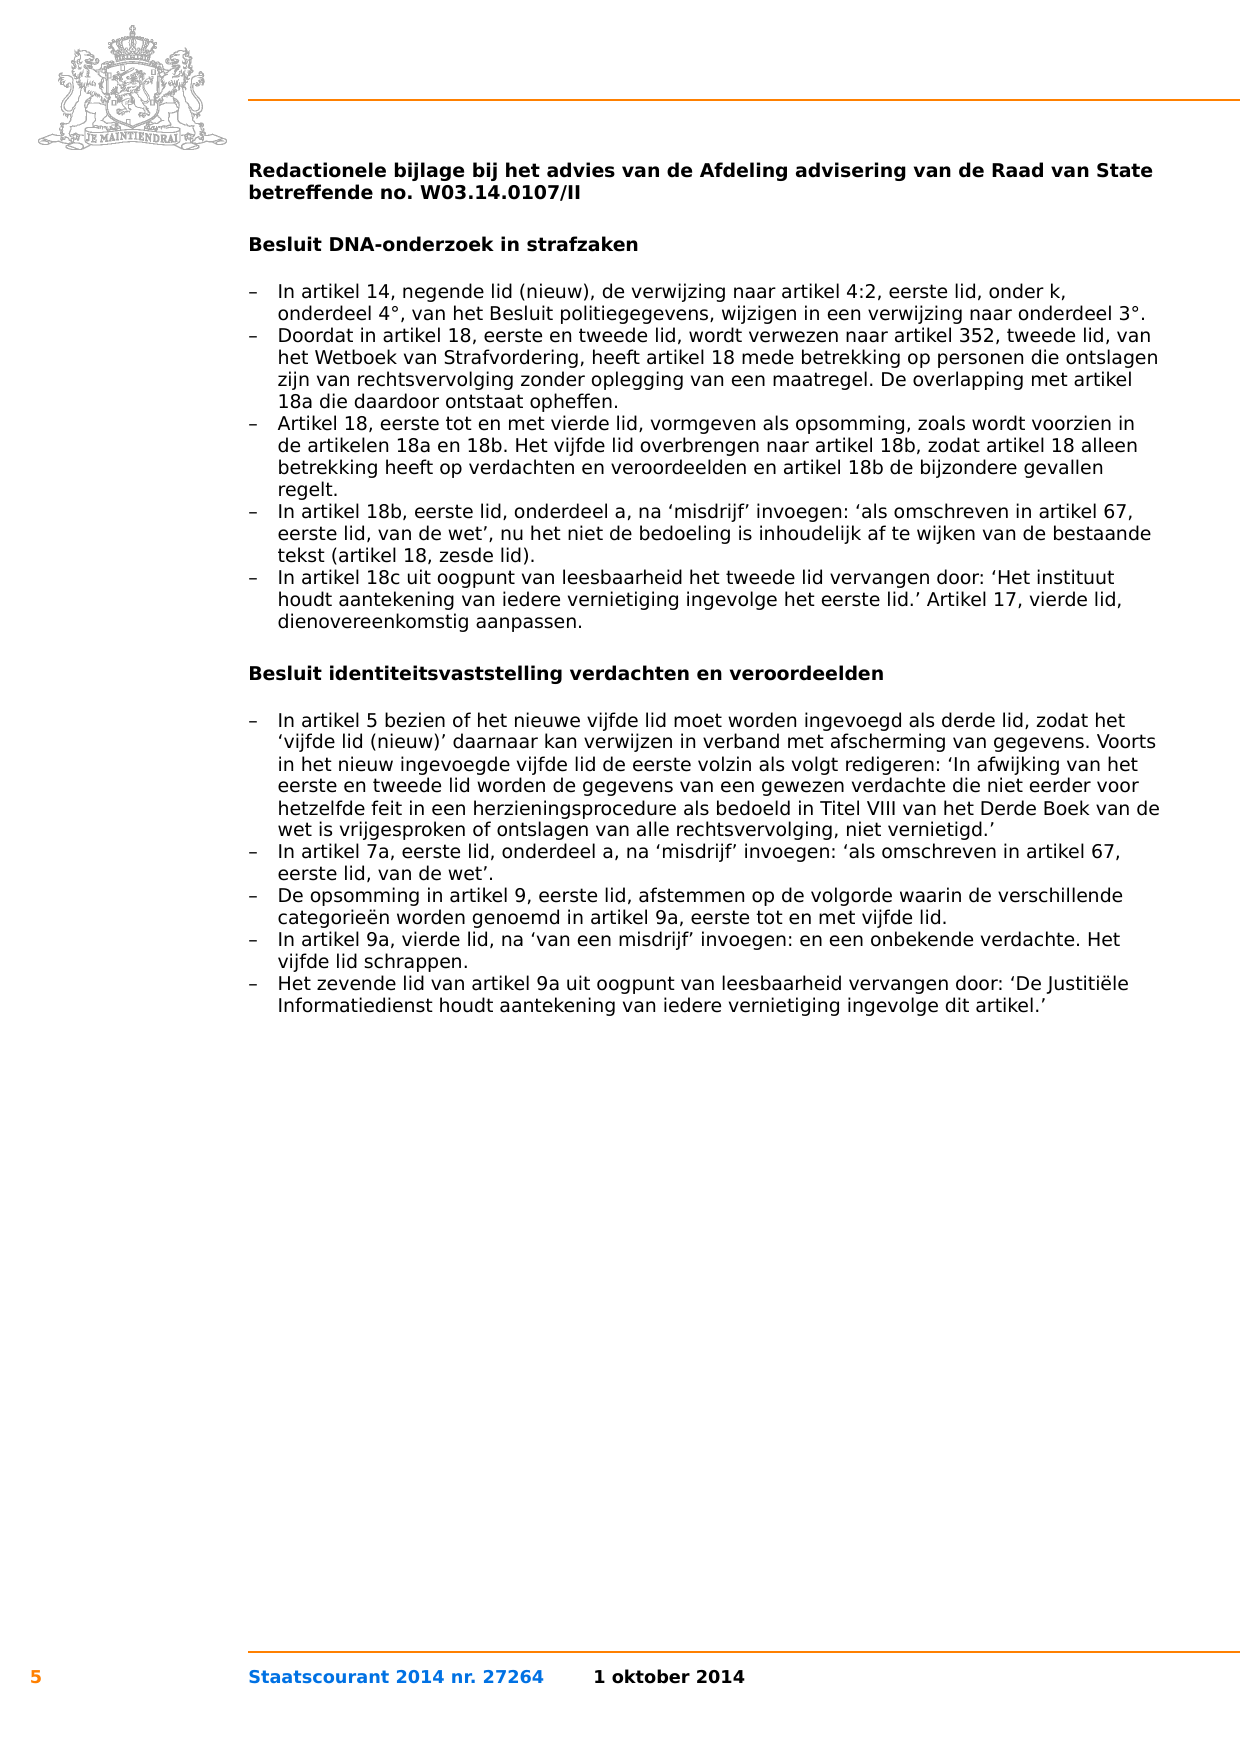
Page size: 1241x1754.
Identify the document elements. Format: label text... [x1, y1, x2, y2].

text – Het zevende lid van artikel 9a uit oogpunt van leesbaarheid vervangen door: ‘De Justitiële Informatiedienst houdt aantekening van iedere vernietiging ingevolge dit artikel.’ [248, 973, 1163, 1017]
subtitle Redactionele bijlage bij het advies van de Afdeling advisering van de Raad van State betreffende no. W03.14.0107/II [248, 160, 1163, 204]
text – In artikel 14, negende lid (nieuw), de verwijzing naar artikel 4:2, eerste lid, onder k, onderdeel 4°, van het Besluit politiegegevens, wijzigen in een verwijzing naar onderdeel 3°. [248, 281, 1163, 325]
text – Artikel 18, eerste tot en met vierde lid, vormgeven als opsomming, zoals wordt voorzien in de artikelen 18a en 18b. Het vijfde lid overbrengen naar artikel 18b, zodat artikel 18 alleen betrekking heeft op verdachten en veroordeelden en artikel 18b de bijzondere gevallen regelt. [248, 413, 1163, 501]
subtitle Besluit DNA-onderzoek in strafzaken [248, 234, 1163, 256]
text – In artikel 18c uit oogpunt van leesbaarheid het tweede lid vervangen door: ‘Het instituut houdt aantekening van iedere vernietiging ingevolge het eerste lid.’ Artikel 17, vierde lid, dienovereenkomstig aanpassen. [248, 567, 1163, 632]
text – In artikel 5 bezien of het nieuwe vijfde lid moet worden ingevoegd als derde lid, zodat het ‘vijfde lid (nieuw)’ daarnaar kan verwijzen in verband met afscherming van gegevens. Voorts in het nieuw ingevoegde vijfde lid de eerste volzin als volgt redigeren: ‘In afwijking van het eerste en tweede lid worden de gegevens van een gewezen verdachte die niet eerder voor hetzelfde feit in een herzieningsprocedure als bedoeld in Titel VIII van het Derde Boek van de wet is vrijgesproken of ontslagen van alle rechtsvervolging, niet vernietigd.’ [248, 709, 1163, 841]
subtitle Besluit identiteitsvaststelling verdachten en veroordeelden [248, 662, 1163, 684]
text – In artikel 7a, eerste lid, onderdeel a, na ‘misdrijf’ invoegen: ‘als omschreven in artikel 67, eerste lid, van de wet’. [248, 841, 1163, 885]
picture [38, 25, 227, 150]
text – In artikel 9a, vierde lid, na ‘van een misdrijf’ invoegen: en een onbekende verdachte. Het vijfde lid schrappen. [248, 929, 1163, 973]
text – In artikel 18b, eerste lid, onderdeel a, na ‘misdrijf’ invoegen: ‘als omschreven in artikel 67, eerste lid, van de wet’, nu het niet de bedoeling is inhoudelijk af te wijken van de bestaande tekst (artikel 18, zesde lid). [248, 501, 1163, 567]
text – Doordat in artikel 18, eerste en tweede lid, wordt verwezen naar artikel 352, tweede lid, van het Wetboek van Strafvordering, heeft artikel 18 mede betrekking op personen die ontslagen zijn van rechtsvervolging zonder oplegging van een maatregel. De overlapping met artikel 18a die daardoor ontstaat opheffen. [248, 325, 1163, 413]
text – De opsomming in artikel 9, eerste lid, afstemmen op de volgorde waarin de verschillende categorieën worden genoemd in artikel 9a, eerste tot en met vijfde lid. [248, 885, 1163, 929]
